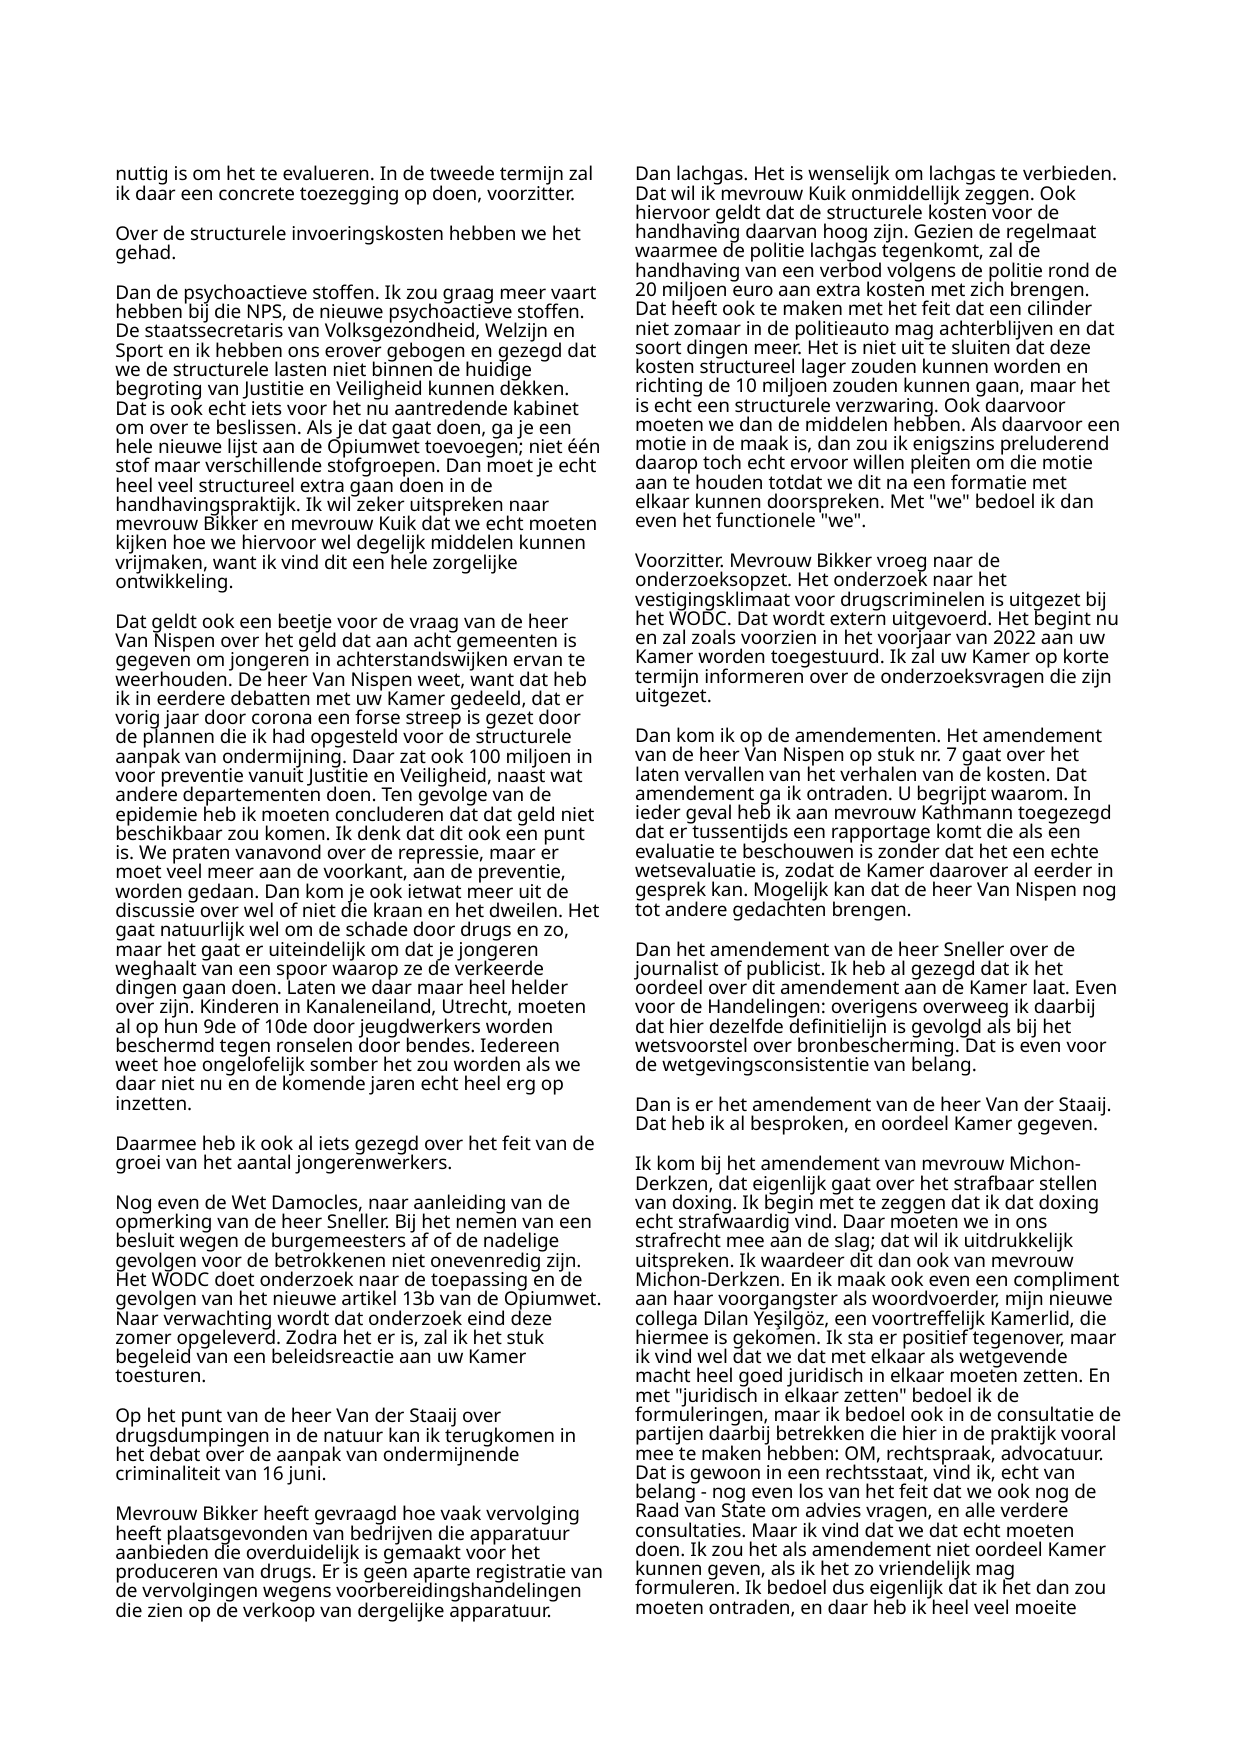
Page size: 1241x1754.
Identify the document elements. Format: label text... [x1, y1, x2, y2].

text Nog even de Wet Damocles, naar aanleiding van de opmerking van de heer Sneller. Bij het nemen van een besluit wegen de burgemeesters af of de nadelige gevolgen voor de betrokkenen niet onevenredig zijn. Het WODC doet onderzoek naar de toepassing en de gevolgen van het nieuwe artikel 13b van de Opiumwet. Naar verwachting wordt dat onderzoek eind deze zomer opgeleverd. Zodra het er is, zal ik het stuk begeleid van een beleidsreactie aan uw Kamer toesturen. [115, 1194, 605, 1387]
text Dan de psychoactieve stoffen. Ik zou graag meer vaart hebben bij die NPS, de nieuwe psychoactieve stoffen. De staatssecretaris van Volksgezondheid, Welzijn en Sport en ik hebben ons erover gebogen en gezegd dat we de structurele lasten niet binnen de huidige begroting van Justitie en Veiligheid kunnen dekken. Dat is ook echt iets voor het nu aantredende kabinet om over te beslissen. Als je dat gaat doen, ga je een hele nieuwe lijst aan de Opiumwet toevoegen; niet één stof maar verschillende stofgroepen. Dan moet je echt heel veel structureel extra gaan doen in de handhavingspraktijk. Ik wil zeker uitspreken naar mevrouw Bikker en mevrouw Kuik dat we echt moeten kijken hoe we hiervoor wel degelijk middelen kunnen vrijmaken, want ik vind dit een hele zorgelijke ontwikkeling. [115, 284, 605, 592]
text Daarmee heb ik ook al iets gezegd over het feit van de groei van het aantal jongerenwerkers. [115, 1135, 605, 1173]
text Dan kom ik op de amendementen. Het amendement van de heer Van Nispen op stuk nr. 7 gaat over het laten vervallen van het verhalen van de kosten. Dat amendement ga ik ontraden. U begrijpt waarom. In ieder geval heb ik aan mevrouw Kathmann toegezegd dat er tussentijds een rapportage komt die als een evaluatie te beschouwen is zonder dat het een echte wetsevaluatie is, zodat de Kamer daarover al eerder in gesprek kan. Mogelijk kan dat de heer Van Nispen nog tot andere gedachten brengen. [635, 727, 1125, 920]
text Dan is er het amendement van de heer Van der Staaij. Dat heb ik al besproken, en oordeel Kamer gegeven. [635, 1096, 1125, 1135]
text Dan het amendement van de heer Sneller over de journalist of publicist. Ik heb al gezegd dat ik het oordeel over dit amendement aan de Kamer laat. Even voor de Handelingen: overigens overweeg ik daarbij dat hier dezelfde definitielijn is gevolgd als bij het wetsvoorstel over bronbescherming. Dat is even voor de wetgevingsconsistentie van belang. [635, 941, 1125, 1075]
text Dat geldt ook een beetje voor de vraag van de heer Van Nispen over het geld dat aan acht gemeenten is gegeven om jongeren in achterstandswijken ervan te weerhouden. De heer Van Nispen weet, want dat heb ik in eerdere debatten met uw Kamer gedeeld, dat er vorig jaar door corona een forse streep is gezet door de plannen die ik had opgesteld voor de structurele aanpak van ondermijning. Daar zat ook 100 miljoen in voor preventie vanuit Justitie en Veiligheid, naast wat andere departementen doen. Ten gevolge van de epidemie heb ik moeten concluderen dat dat geld niet beschikbaar zou komen. Ik denk dat dit ook een punt is. We praten vanavond over de repressie, maar er moet veel meer aan de voorkant, aan de preventie, worden gedaan. Dan kom je ook ietwat meer uit de discussie over wel of niet die kraan en het dweilen. Het gaat natuurlijk wel om de schade door drugs en zo, maar het gaat er uiteindelijk om dat je jongeren weghaalt van een spoor waarop ze de verkeerde dingen gaan doen. Laten we daar maar heel helder over zijn. Kinderen in Kanaleneiland, Utrecht, moeten al op hun 9de of 10de door jeugdwerkers worden beschermd tegen ronselen door bendes. Iedereen weet hoe ongelofelijk somber het zou worden als we daar niet nu en de komende jaren echt heel erg op inzetten. [115, 613, 605, 1114]
text Mevrouw Bikker heeft gevraagd hoe vaak vervolging heeft plaatsgevonden van bedrijven die apparatuur aanbieden die overduidelijk is gemaakt voor het produceren van drugs. Er is geen aparte registratie van de vervolgingen wegens voorbereidingshandelingen die zien op de verkoop van dergelijke apparatuur. [115, 1505, 605, 1621]
text Ik kom bij het amendement van mevrouw Michon-Derkzen, dat eigenlijk gaat over het strafbaar stellen van doxing. Ik begin met te zeggen dat ik dat doxing echt strafwaardig vind. Daar moeten we in ons strafrecht mee aan de slag; dat wil ik uitdrukkelijk uitspreken. Ik waardeer dit dan ook van mevrouw Michon-Derkzen. En ik maak ook even een compliment aan haar voorgangster als woordvoerder, mijn nieuwe collega Dilan Yeşilgöz, een voortreffelijk Kamerlid, die hiermee is gekomen. Ik sta er positief tegenover, maar ik vind wel dat we dat met elkaar als wetgevende macht heel goed juridisch in elkaar moeten zetten. En met "juridisch in elkaar zetten" bedoel ik de formuleringen, maar ik bedoel ook in de consultatie de partijen daarbij betrekken die hier in de praktijk vooral mee te maken hebben: OM, rechtspraak, advocatuur. Dat is gewoon in een rechtsstaat, vind ik, echt van belang - nog even los van het feit dat we ook nog de Raad van State om advies vragen, en alle verdere consultaties. Maar ik vind dat we dat echt moeten doen. Ik zou het als amendement niet oordeel Kamer kunnen geven, als ik het zo vriendelijk mag formuleren. Ik bedoel dus eigenlijk dat ik het dan zou moeten ontraden, en daar heb ik heel veel moeite [635, 1155, 1125, 1618]
text Over de structurele invoeringskosten hebben we het gehad. [115, 224, 605, 263]
text nuttig is om het te evalueren. In de tweede termijn zal ik daar een concrete toezegging op doen, voorzitter. [115, 165, 605, 204]
text Op het punt van de heer Van der Staaij over drugsdumpingen in de natuur kan ik terugkomen in het debat over de aanpak van ondermijnende criminaliteit van 16 juni. [115, 1407, 605, 1484]
text Voorzitter. Mevrouw Bikker vroeg naar de onderzoeksopzet. Het onderzoek naar het vestigingsklimaat voor drugscriminelen is uitgezet bij het WODC. Dat wordt extern uitgevoerd. Het begint nu en zal zoals voorzien in het voorjaar van 2022 aan uw Kamer worden toegestuurd. Ik zal uw Kamer op korte termijn informeren over de onderzoeksvragen die zijn uitgezet. [635, 552, 1125, 706]
text Dan lachgas. Het is wenselijk om lachgas te verbieden. Dat wil ik mevrouw Kuik onmiddellijk zeggen. Ook hiervoor geldt dat de structurele kosten voor de handhaving daarvan hoog zijn. Gezien de regelmaat waarmee de politie lachgas tegenkomt, zal de handhaving van een verbod volgens de politie rond de 20 miljoen euro aan extra kosten met zich brengen. Dat heeft ook te maken met het feit dat een cilinder niet zomaar in de politieauto mag achterblijven en dat soort dingen meer. Het is niet uit te sluiten dat deze kosten structureel lager zouden kunnen worden en richting de 10 miljoen zouden kunnen gaan, maar het is echt een structurele verzwaring. Ook daarvoor moeten we dan de middelen hebben. Als daarvoor een motie in de maak is, dan zou ik enigszins preluderend daarop toch echt ervoor willen pleiten om die motie aan te houden totdat we dit na een formatie met elkaar kunnen doorspreken. Met "we" bedoel ik dan even het functionele "we". [635, 165, 1125, 531]
